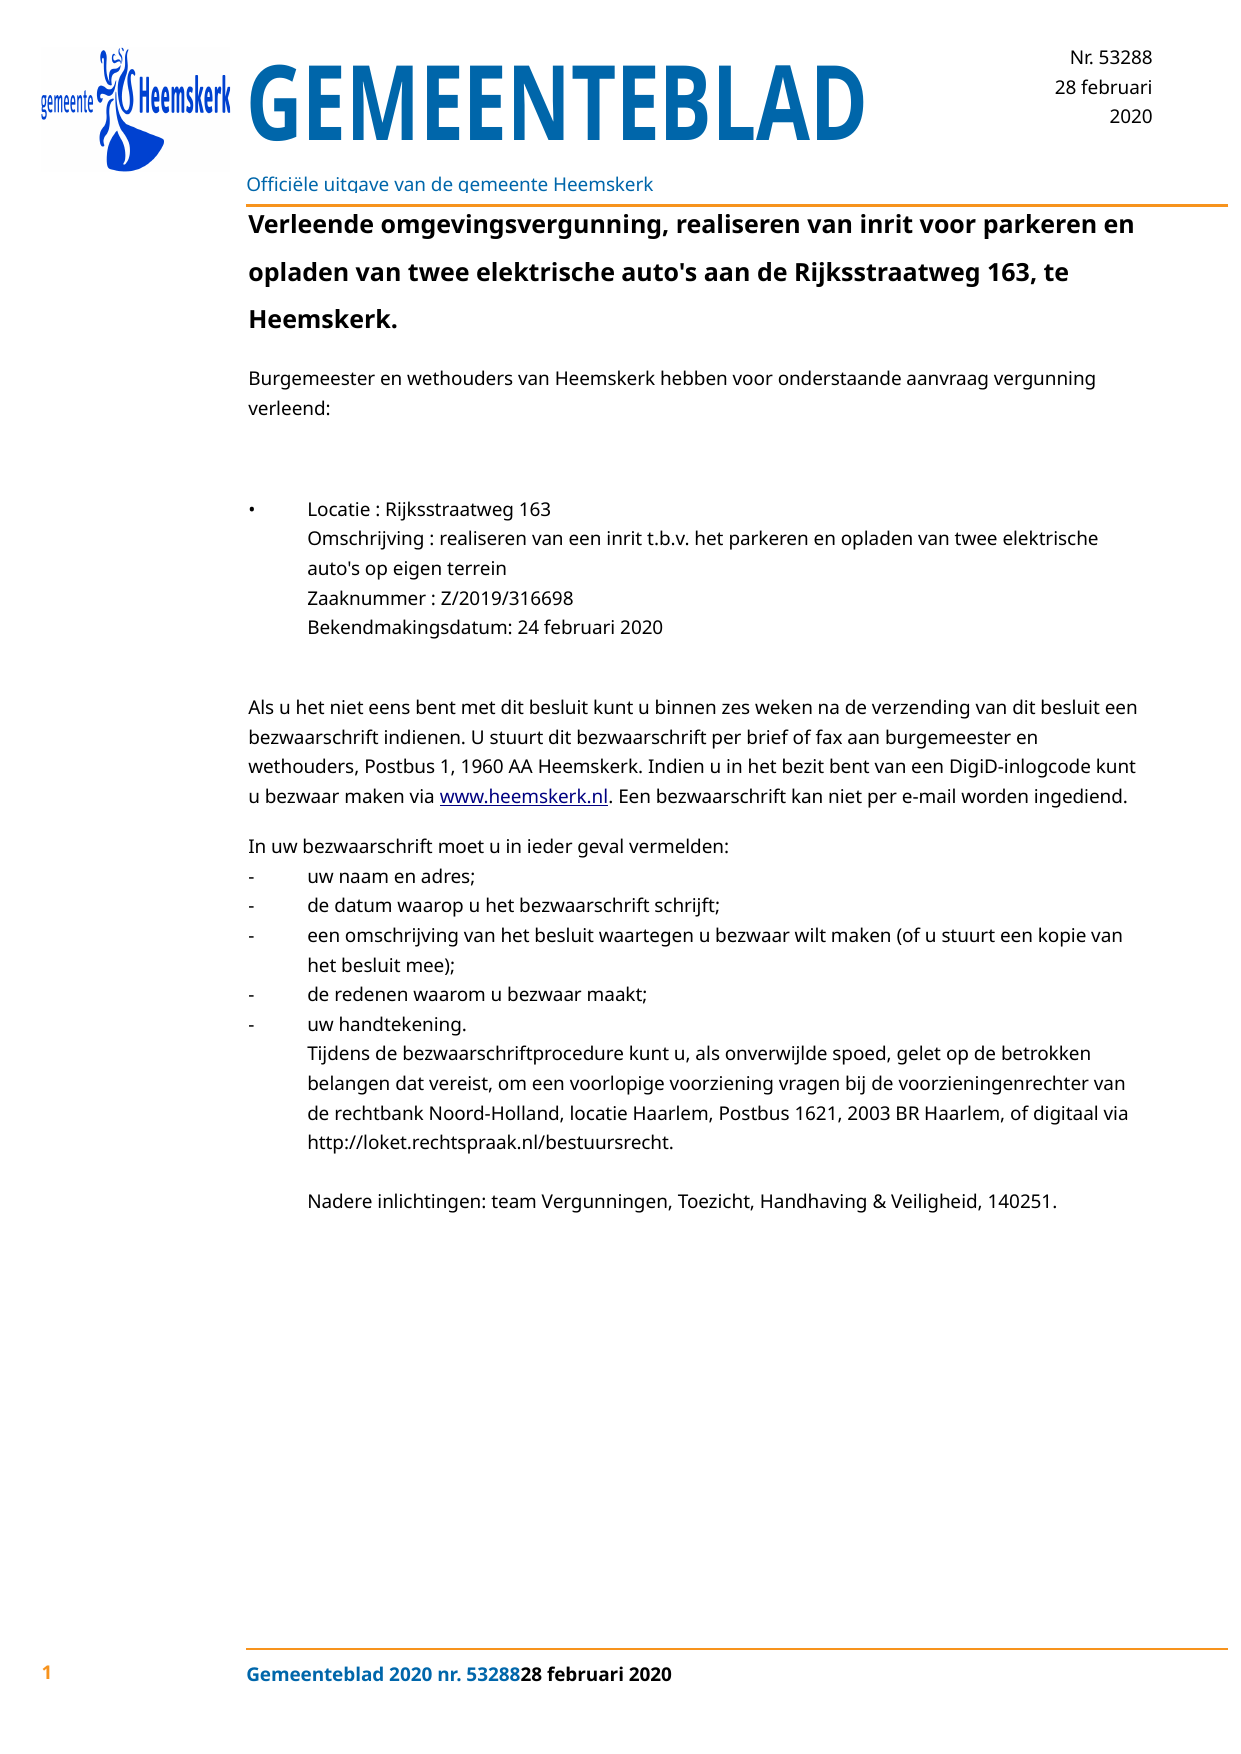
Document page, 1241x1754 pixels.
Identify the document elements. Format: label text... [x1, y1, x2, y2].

text In uw bezwaarschrift moet u in ieder geval vermelden: [248, 833, 1152, 859]
list uw handtekening. [248, 1011, 1152, 1037]
list een omschrijving van het besluit waartegen u bezwaar wilt maken (of u stuurt een kopie van het besluit mee); [248, 922, 1152, 977]
list Tijdens de bezwaarschriftprocedure kunt u, als onverwijlde spoed, gelet op de betrokken belangen dat vereist, om een voorlopige voorziening vragen bij de voorzieningenrechter van de rechtbank Noord-Holland, locatie Haarlem, Postbus 1621, 2003 BR Haarlem, of digitaal via http://loket.rechtspraak.nl/bestuursrecht. [248, 1041, 1152, 1155]
text Verleende omgevingsvergunning, realiseren van inrit voor parkeren en opladen van twee elektrische auto's aan de Rijksstraatweg 163, te Heemskerk. [248, 207, 1152, 336]
list uw naam en adres; [248, 863, 1152, 889]
list Locatie : Rijksstraatweg 163 [248, 496, 1152, 522]
list Bekendmakingsdatum: 24 februari 2020 [248, 614, 1152, 640]
list Omschrijving : realiseren van een inrit t.b.v. het parkeren en opladen van twee elektrische auto's op eigen terrein [248, 526, 1152, 581]
list de datum waarop u het bezwaarschrift schrijft; [248, 893, 1152, 918]
picture [41, 47, 231, 172]
text Als u het niet eens bent met dit besluit kunt u binnen zes weken na de verzending van dit besluit een bezwaarschrift indienen. U stuurt dit bezwaarschrift per brief of fax aan burgemeester en wethouders, Postbus 1, 1960 AA Heemskerk. Indien u in het bezit bent van een DigiD-inlogcode kunt u bezwaar maken via www.heemskerk.nl. Een bezwaarschrift kan niet per e-mail worden ingediend. [248, 694, 1152, 809]
list Zaaknummer : Z/2019/316698 [248, 585, 1152, 610]
list de redenen waarom u bezwaar maakt; [248, 981, 1152, 1007]
list Nadere inlichtingen: team Vergunningen, Toezicht, Handhaving & Veiligheid, 140251. [248, 1188, 1152, 1214]
text Burgemeester en wethouders van Heemskerk hebben voor onderstaande aanvraag vergunning verleend: [248, 366, 1152, 421]
